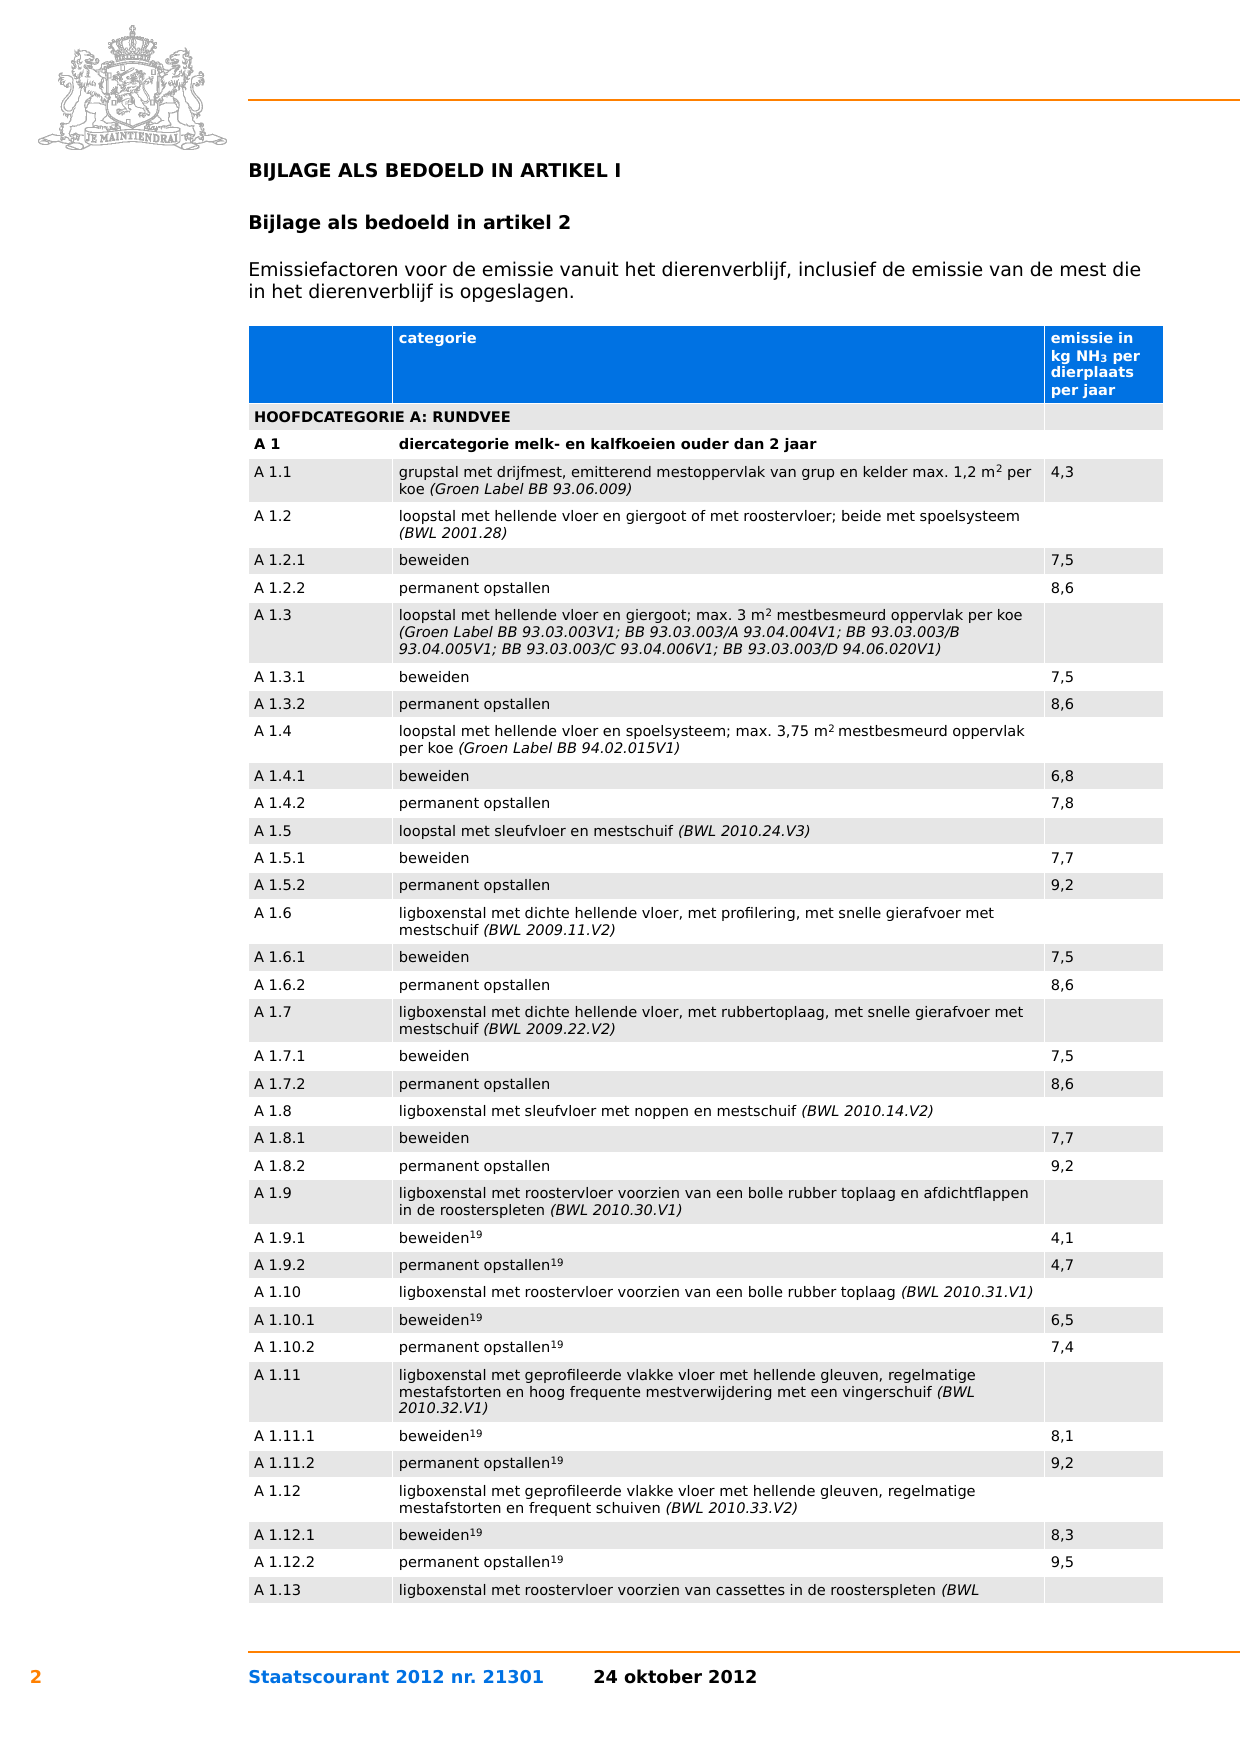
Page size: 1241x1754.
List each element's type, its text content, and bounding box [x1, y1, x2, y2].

table_cell beweiden19 [393, 1423, 1044, 1449]
table_cell 4,7 [1045, 1252, 1163, 1278]
table_cell 9,5 [1045, 1550, 1163, 1576]
table_cell beweiden [393, 1126, 1044, 1152]
table_cell permanent opstallen [393, 1071, 1044, 1097]
table_cell A 1.3.2 [249, 691, 392, 717]
table_cell ligboxenstal met geprofileerde vlakke vloer met hellende gleuven, regelmatige mestafstorten en frequent schuiven (BWL 2010.33.V2) [393, 1478, 1044, 1521]
table_cell A 1.8.1 [249, 1126, 392, 1152]
table_cell A 1.9 [249, 1180, 392, 1224]
table_cell A 1.2.1 [249, 548, 392, 574]
text Emissiefactoren voor de emissie vanuit het dierenverblijf, inclusief de emissie van de mest die in het dierenverblijf is opgeslagen. [248, 259, 1163, 303]
table_cell 8,6 [1045, 691, 1163, 717]
table_cell beweiden [393, 763, 1044, 789]
table_cell 8,6 [1045, 575, 1163, 601]
subtitle BIJLAGE ALS BEDOELD IN ARTIKEL I [248, 160, 1163, 182]
table_cell [1045, 719, 1163, 762]
table_cell 7,4 [1045, 1334, 1163, 1361]
table_cell permanent opstallen [393, 575, 1044, 601]
table_cell [1045, 503, 1163, 547]
table_cell 7,5 [1045, 944, 1163, 971]
table_cell 9,2 [1045, 1153, 1163, 1179]
table_header emissie in kg NH3 per dierplaats per jaar [1045, 326, 1163, 403]
table_cell diercategorie melk- en kalfkoeien ouder dan 2 jaar [393, 431, 1044, 458]
table_cell 9,2 [1045, 873, 1163, 899]
table_cell A 1.10.1 [249, 1307, 392, 1333]
table_cell ligboxenstal met dichte hellende vloer, met profilering, met snelle gierafvoer met mestschuif (BWL 2009.11.V2) [393, 900, 1044, 943]
table_cell ligboxenstal met dichte hellende vloer, met rubbertoplaag, met snelle gierafvoer met mestschuif (BWL 2009.22.V2) [393, 999, 1044, 1042]
table_cell ligboxenstal met sleufvloer met noppen en mestschuif (BWL 2010.14.V2) [393, 1098, 1044, 1124]
table_cell [1045, 999, 1163, 1042]
table_cell [1045, 1362, 1163, 1422]
table_cell A 1.12 [249, 1478, 392, 1521]
table_cell beweiden [393, 845, 1044, 871]
table_cell loopstal met hellende vloer en spoelsysteem; max. 3,75 m2 mestbesmeurd oppervlak per koe (Groen Label BB 94.02.015V1) [393, 719, 1044, 762]
table_cell ligboxenstal met roostervloer voorzien van een bolle rubber toplaag en afdichtflappen in de roosterspleten (BWL 2010.30.V1) [393, 1180, 1044, 1224]
table_cell permanent opstallen19 [393, 1451, 1044, 1477]
table_cell [1045, 818, 1163, 844]
table_cell A 1.6.2 [249, 972, 392, 998]
table_cell 7,5 [1045, 548, 1163, 574]
table_cell beweiden19 [393, 1225, 1044, 1251]
table_cell 8,6 [1045, 1071, 1163, 1097]
table_cell A 1.12.1 [249, 1522, 392, 1549]
table_cell [1045, 1280, 1163, 1306]
table_cell A 1.8 [249, 1098, 392, 1124]
table_cell A 1.7.1 [249, 1044, 392, 1070]
table_cell beweiden19 [393, 1522, 1044, 1549]
table_header [249, 326, 392, 403]
table_cell [1045, 1098, 1163, 1124]
table_cell A 1.10 [249, 1280, 392, 1306]
table_header categorie [393, 326, 1044, 403]
table_cell beweiden [393, 548, 1044, 574]
table_cell 8,6 [1045, 972, 1163, 998]
table_cell [1045, 1180, 1163, 1224]
table_cell A 1.3 [249, 603, 392, 663]
table_cell permanent opstallen [393, 1153, 1044, 1179]
table_cell permanent opstallen [393, 790, 1044, 817]
table_cell A 1 [249, 431, 392, 458]
table_cell 7,8 [1045, 790, 1163, 817]
table_cell grupstal met drijfmest, emitterend mestoppervlak van grup en kelder max. 1,2 m2 per koe (Groen Label BB 93.06.009) [393, 459, 1044, 502]
table_cell 9,2 [1045, 1451, 1163, 1477]
table_cell A 1.12.2 [249, 1550, 392, 1576]
table_cell A 1.9.2 [249, 1252, 392, 1278]
table_cell permanent opstallen19 [393, 1252, 1044, 1278]
table_cell [1045, 1478, 1163, 1521]
table_cell [1045, 900, 1163, 943]
table_cell loopstal met hellende vloer en giergoot; max. 3 m2 mestbesmeurd oppervlak per koe (Groen Label BB 93.03.003V1; BB 93.03.003/A 93.04.004V1; BB 93.03.003/B 93.04.005V1; BB 93.03.003/C 93.04.006V1; BB 93.03.003/D 94.06.020V1) [393, 603, 1044, 663]
table_cell permanent opstallen [393, 691, 1044, 717]
table_cell A 1.5.2 [249, 873, 392, 899]
table_cell A 1.4 [249, 719, 392, 762]
table_cell A 1.8.2 [249, 1153, 392, 1179]
table_cell A 1.1 [249, 459, 392, 502]
table_cell A 1.10.2 [249, 1334, 392, 1361]
table_cell [1045, 603, 1163, 663]
table_cell 7,7 [1045, 845, 1163, 871]
table_cell 8,3 [1045, 1522, 1163, 1549]
table_cell 8,1 [1045, 1423, 1163, 1449]
table_cell A 1.6 [249, 900, 392, 943]
table_cell A 1.13 [249, 1577, 392, 1603]
table_cell permanent opstallen [393, 972, 1044, 998]
table_cell 7,5 [1045, 1044, 1163, 1070]
table_cell 4,1 [1045, 1225, 1163, 1251]
table_cell 6,5 [1045, 1307, 1163, 1333]
table_cell permanent opstallen19 [393, 1334, 1044, 1361]
table_cell A 1.5 [249, 818, 392, 844]
table_cell 7,7 [1045, 1126, 1163, 1152]
table_cell [1045, 431, 1163, 458]
table_cell A 1.4.1 [249, 763, 392, 789]
table_cell beweiden [393, 944, 1044, 971]
table_cell A 1.11 [249, 1362, 392, 1422]
table_cell ligboxenstal met geprofileerde vlakke vloer met hellende gleuven, regelmatige mestafstorten en hoog frequente mestverwijdering met een vingerschuif (BWL 2010.32.V1) [393, 1362, 1044, 1422]
table_cell beweiden [393, 664, 1044, 690]
table_cell loopstal met hellende vloer en giergoot of met roostervloer; beide met spoelsysteem (BWL 2001.28) [393, 503, 1044, 547]
table_cell A 1.6.1 [249, 944, 392, 971]
table_cell A 1.7 [249, 999, 392, 1042]
table_cell HOOFDCATEGORIE A: RUNDVEE [249, 404, 1044, 430]
subtitle Bijlage als bedoeld in artikel 2 [248, 212, 1163, 234]
table_cell A 1.2.2 [249, 575, 392, 601]
table_cell [1045, 1577, 1163, 1603]
table_cell A 1.5.1 [249, 845, 392, 871]
table_cell A 1.11.2 [249, 1451, 392, 1477]
table_cell permanent opstallen [393, 873, 1044, 899]
table_cell ligboxenstal met roostervloer voorzien van cassettes in de roosterspleten (BWL [393, 1577, 1044, 1603]
table_cell A 1.9.1 [249, 1225, 392, 1251]
table_cell 7,5 [1045, 664, 1163, 690]
table_cell A 1.7.2 [249, 1071, 392, 1097]
picture [38, 25, 227, 150]
table_cell beweiden [393, 1044, 1044, 1070]
table_cell A 1.4.2 [249, 790, 392, 817]
table_cell A 1.11.1 [249, 1423, 392, 1449]
table_cell A 1.2 [249, 503, 392, 547]
table_cell 4,3 [1045, 459, 1163, 502]
table_cell beweiden19 [393, 1307, 1044, 1333]
table_cell ligboxenstal met roostervloer voorzien van een bolle rubber toplaag (BWL 2010.31.V1) [393, 1280, 1044, 1306]
table_cell [1045, 404, 1163, 430]
table_cell permanent opstallen19 [393, 1550, 1044, 1576]
table_cell 6,8 [1045, 763, 1163, 789]
table_cell A 1.3.1 [249, 664, 392, 690]
table_cell loopstal met sleufvloer en mestschuif (BWL 2010.24.V3) [393, 818, 1044, 844]
